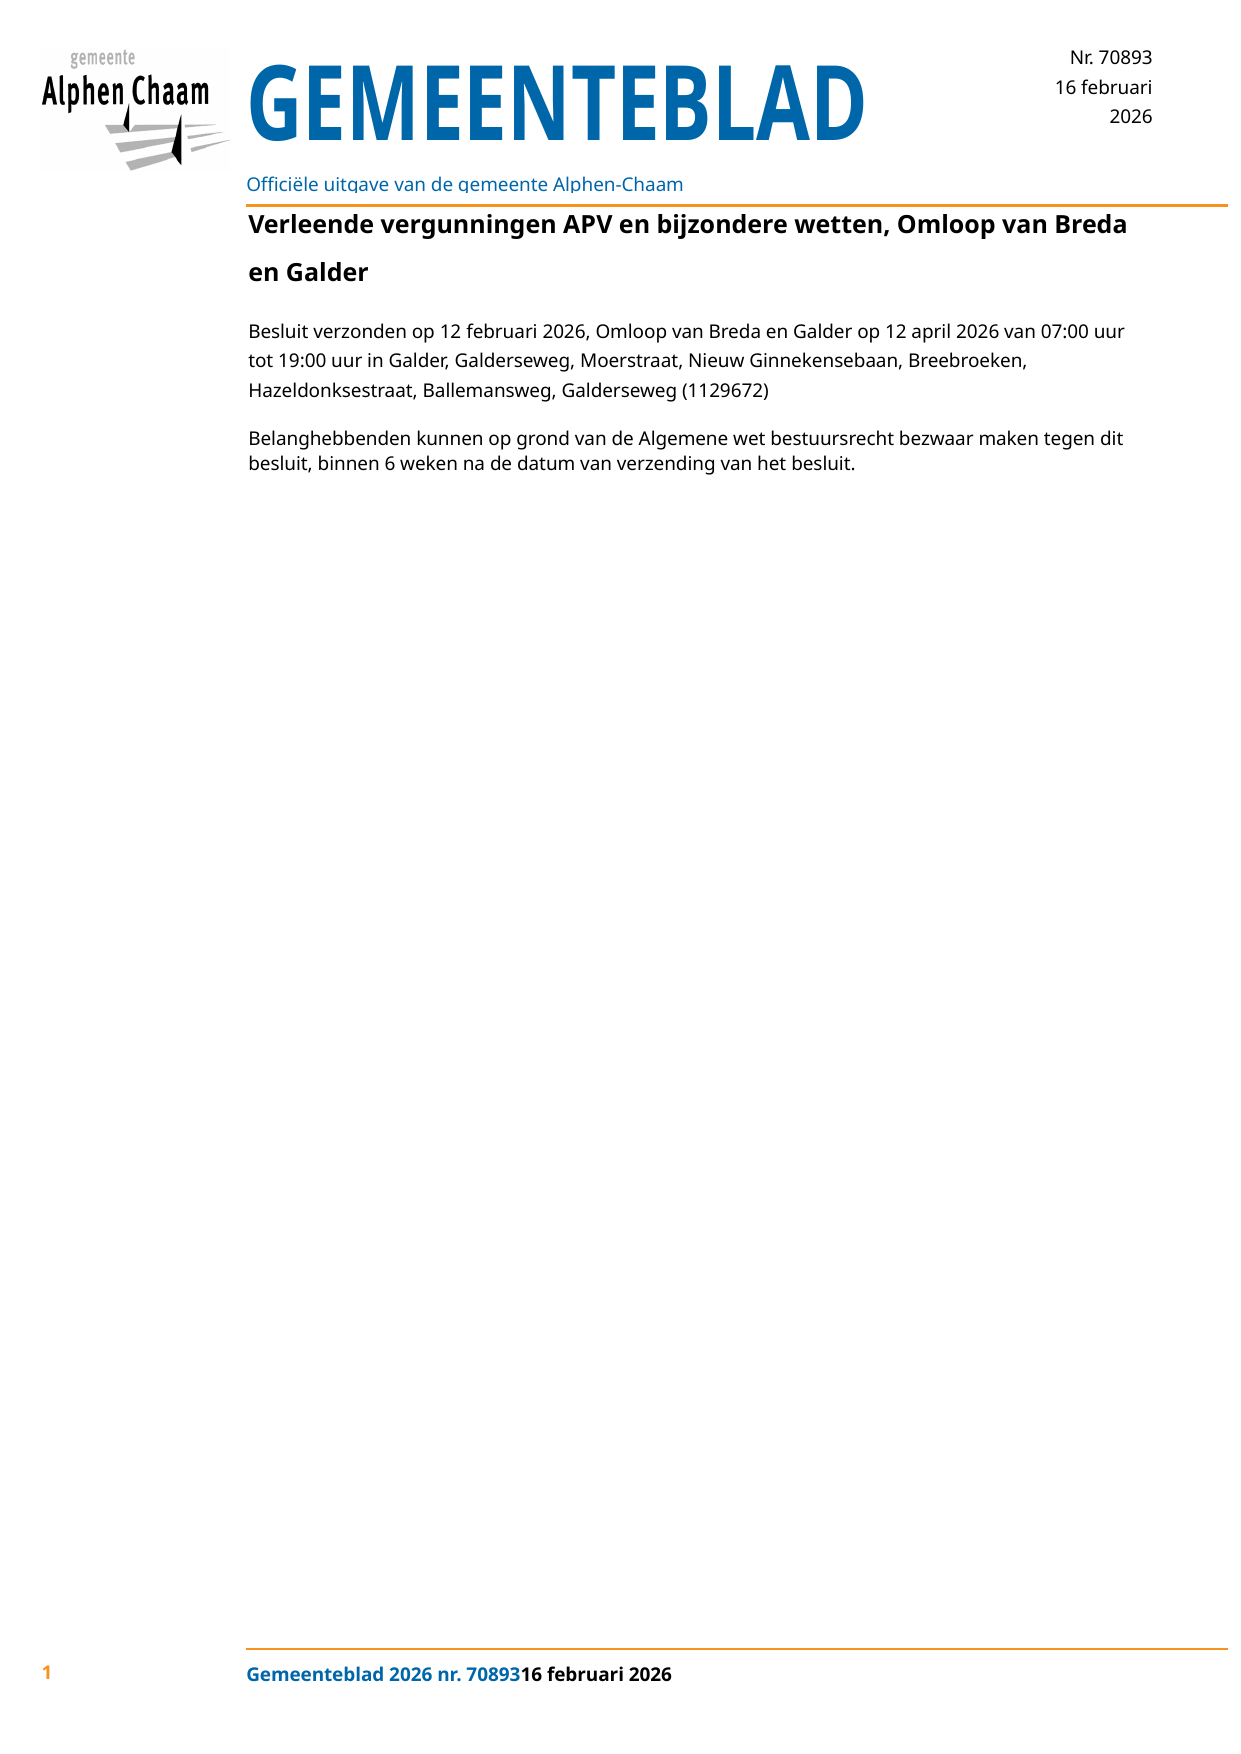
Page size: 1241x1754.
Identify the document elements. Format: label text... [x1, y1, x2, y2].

text Belanghebbenden kunnen op grond van de Algemene wet bestuursrecht bezwaar maken tegen dit besluit, binnen 6 weken na de datum van verzending van het besluit. [248, 425, 1152, 476]
text Verleende vergunningen APV en bijzondere wetten, Omloop van Breda en Galder [248, 207, 1152, 288]
text Besluit verzonden op 12 februari 2026, Omloop van Breda en Galder op 12 april 2026 van 07:00 uur tot 19:00 uur in Galder, Galderseweg, Moerstraat, Nieuw Ginnekensebaan, Breebroeken, Hazeldonksestraat, Ballemansweg, Galderseweg (1129672) [248, 318, 1152, 403]
picture [41, 47, 231, 172]
